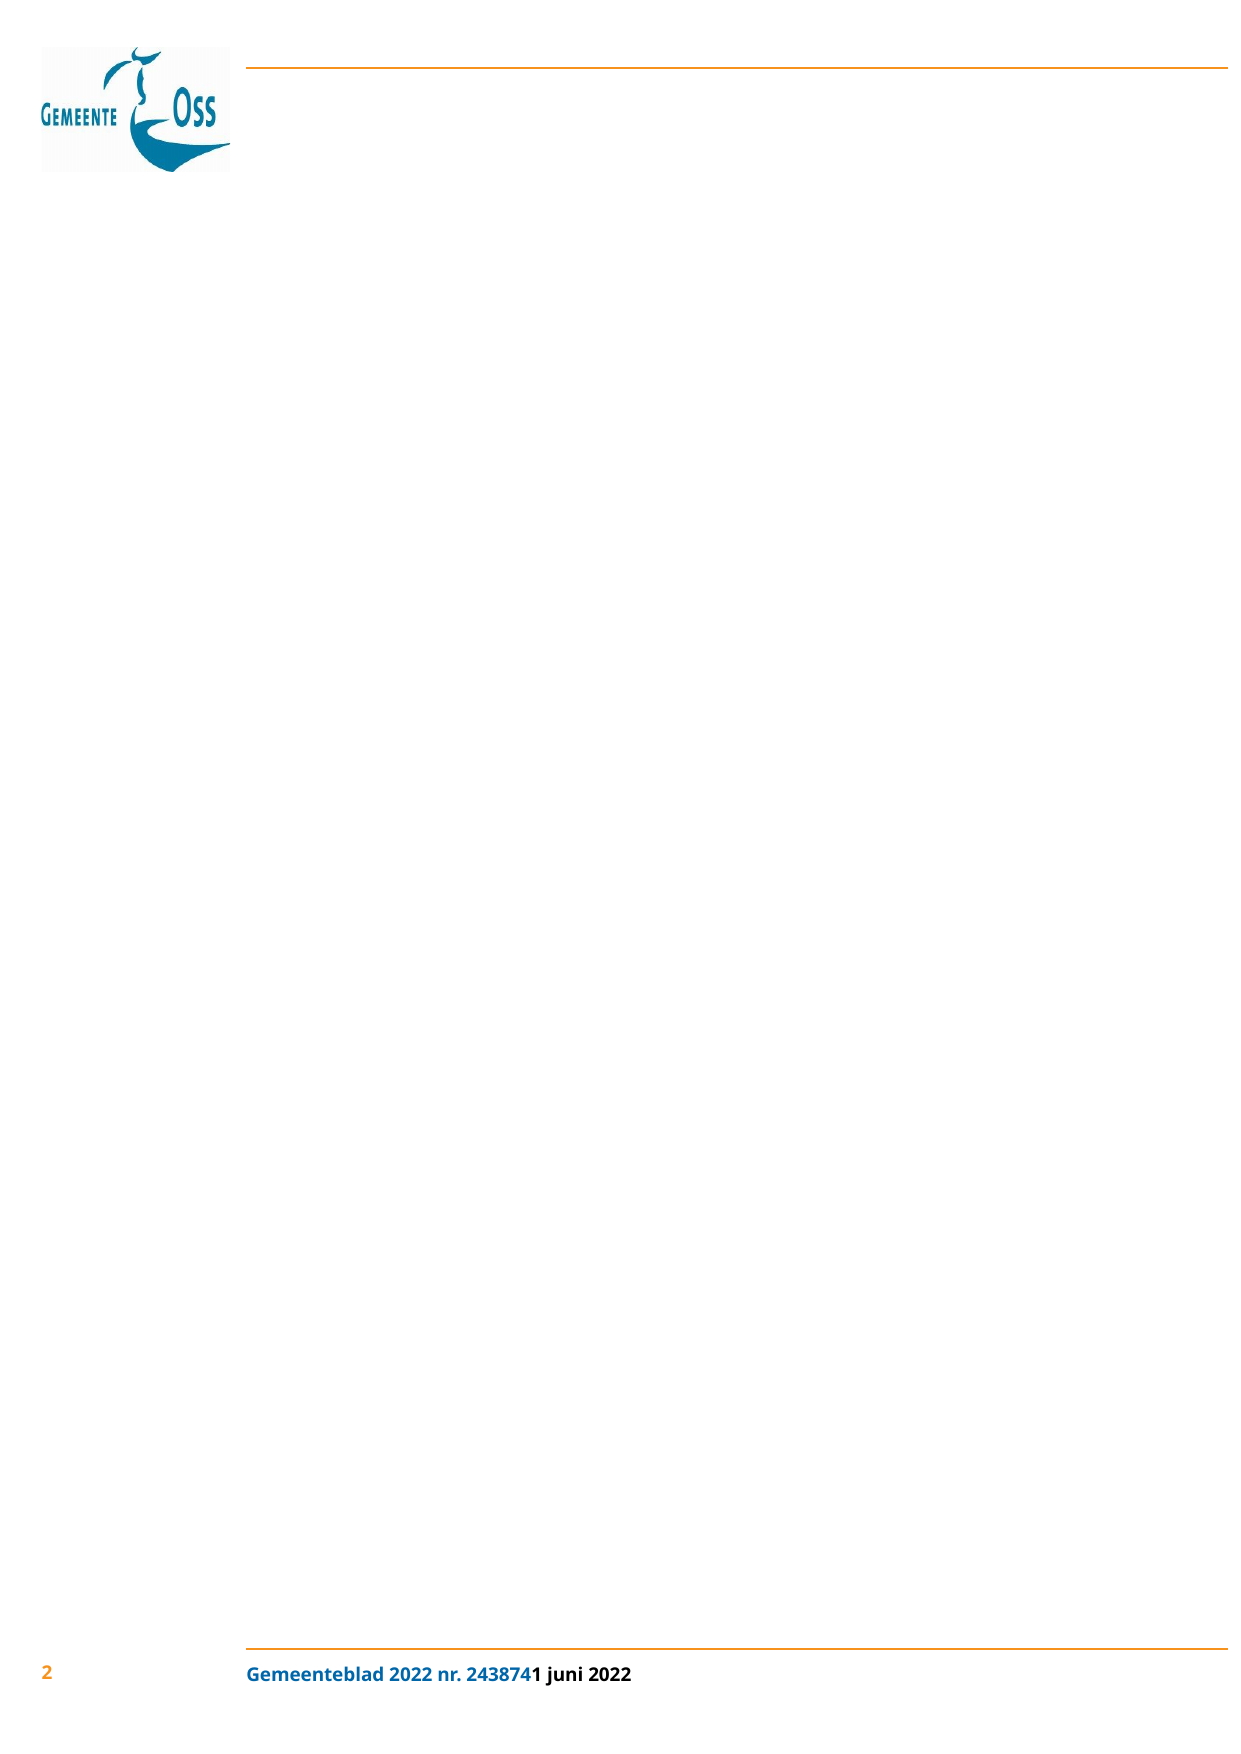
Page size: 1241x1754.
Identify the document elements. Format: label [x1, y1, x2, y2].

picture [41, 47, 231, 172]
